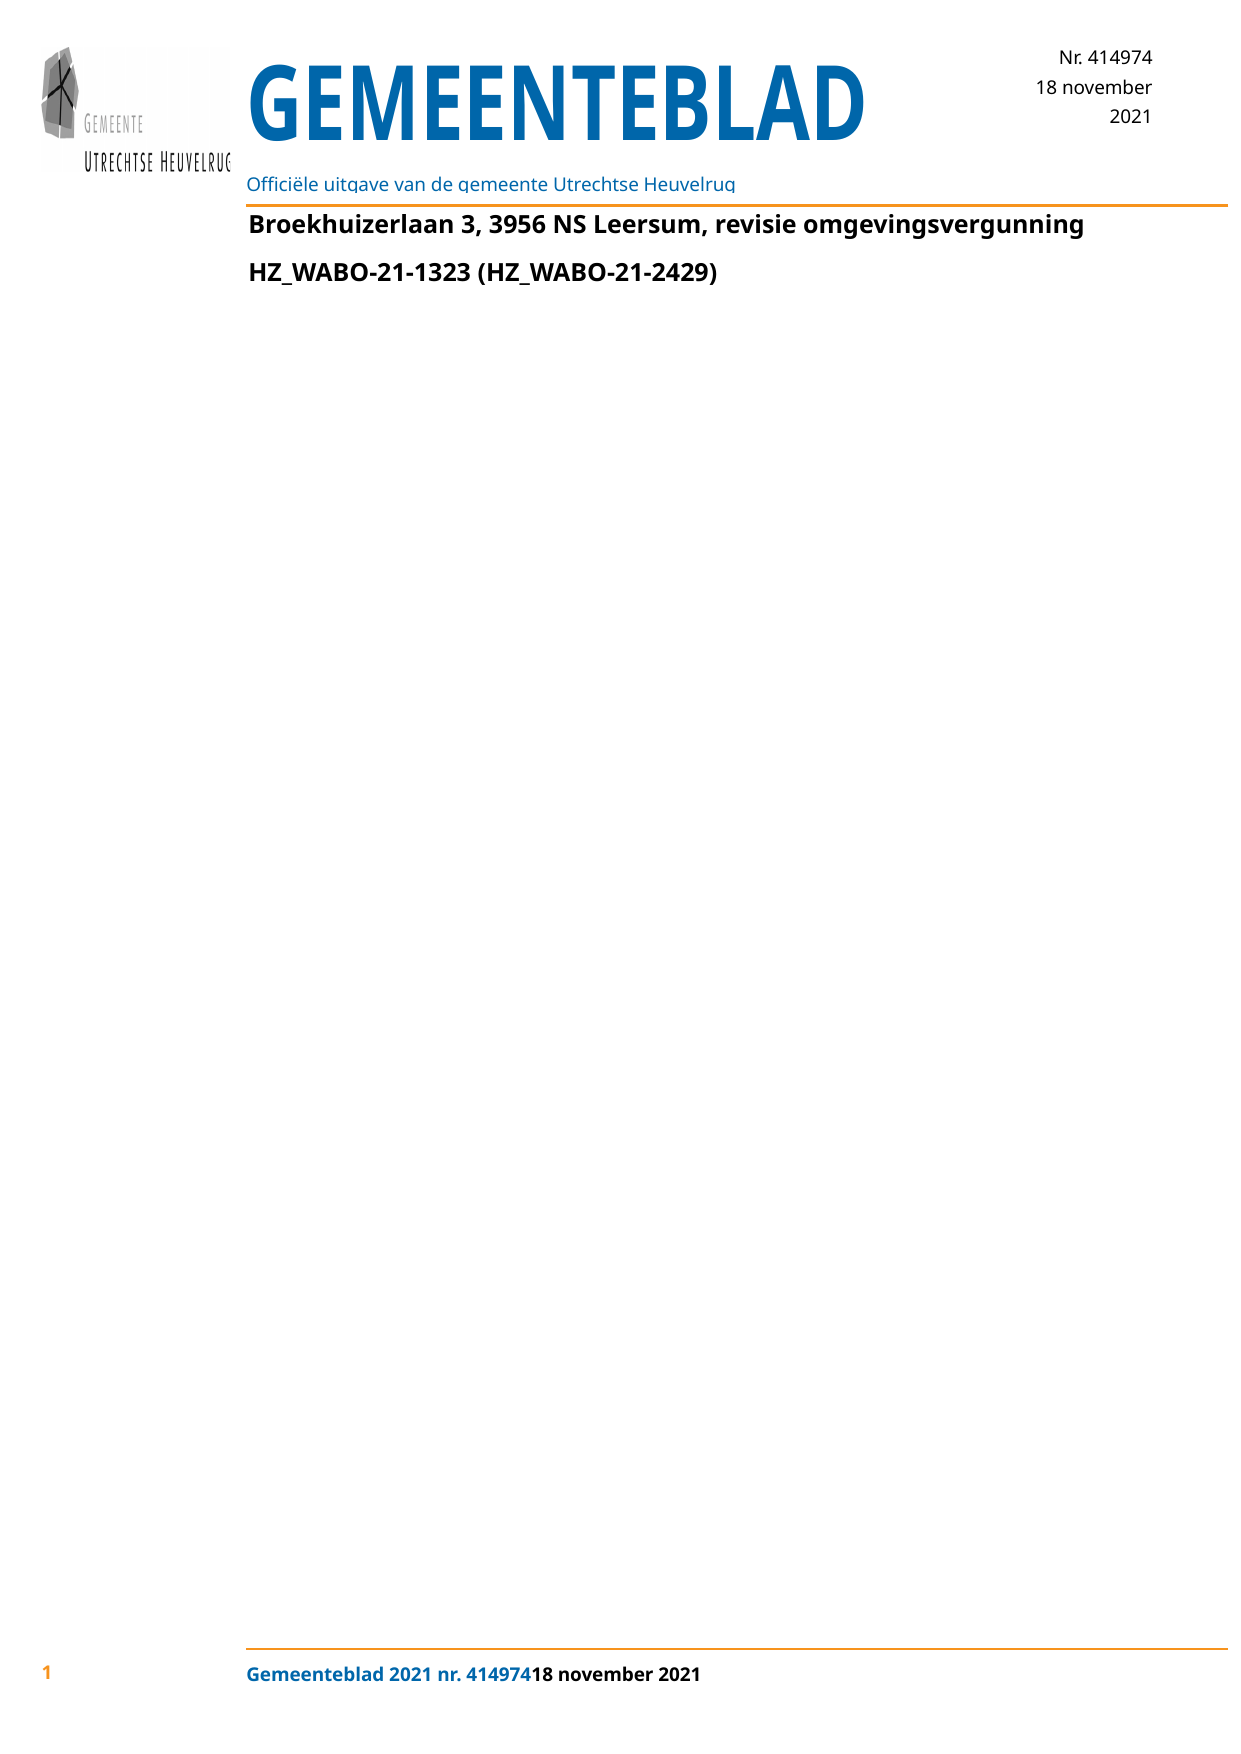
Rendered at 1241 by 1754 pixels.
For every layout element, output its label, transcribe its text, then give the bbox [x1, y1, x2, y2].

text Broekhuizerlaan 3, 3956 NS Leersum, revisie omgevingsvergunning HZ_WABO-21-1323 (HZ_WABO-21-2429) [248, 207, 1152, 288]
picture [41, 47, 231, 172]
